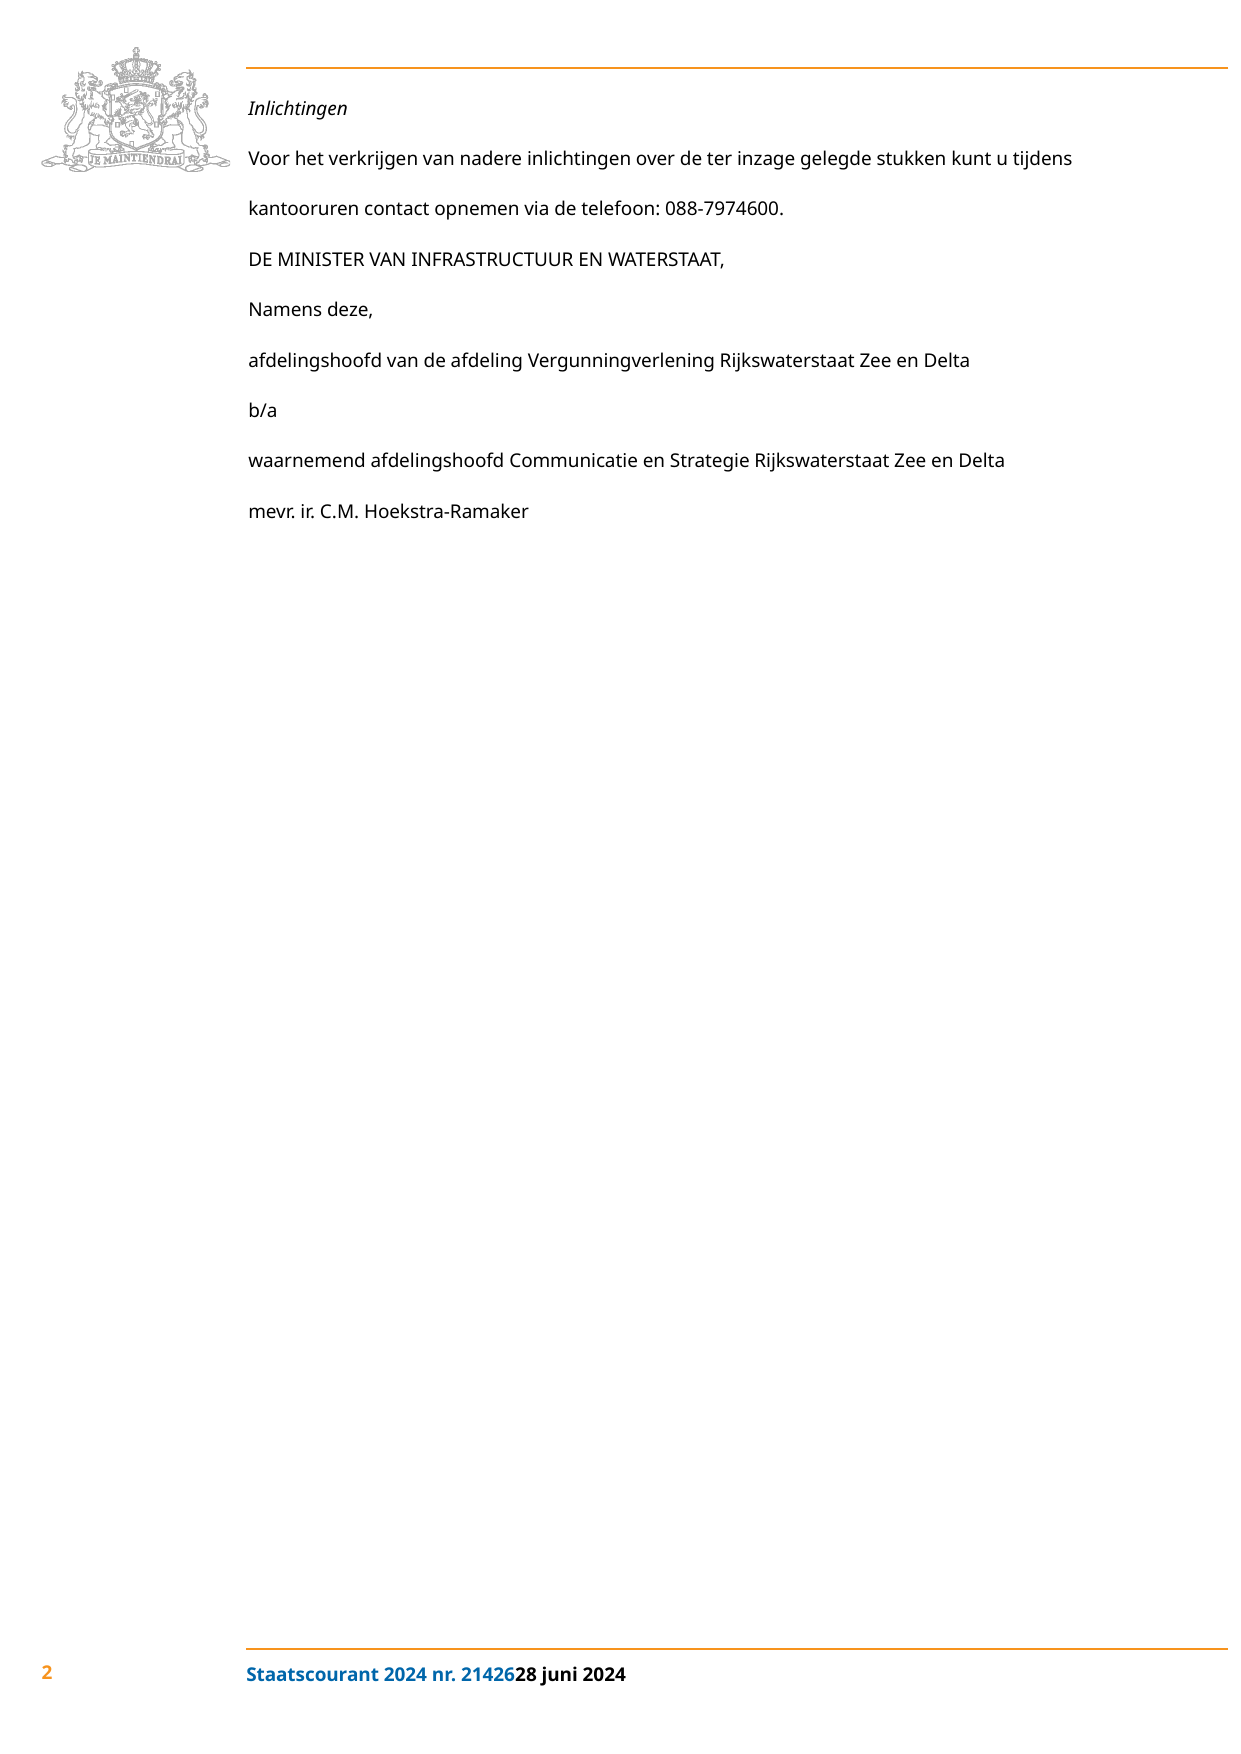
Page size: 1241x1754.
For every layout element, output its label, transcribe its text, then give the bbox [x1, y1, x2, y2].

text Voor het verkrijgen van nadere inlichtingen over de ter inzage gelegde stukken kunt u tijdens [248, 145, 1152, 171]
text waarnemend afdelingshoofd Communicatie en Strategie Rijkswaterstaat Zee en Delta [248, 448, 1152, 473]
text b/a [248, 397, 1152, 423]
text afdelingshoofd van de afdeling Vergunningverlening Rijkswaterstaat Zee en Delta [248, 347, 1152, 373]
text Namens deze, [248, 296, 1152, 322]
text mevr. ir. C.M. Hoekstra-Ramaker [248, 498, 1152, 524]
text kantooruren contact opnemen via de telefoon: 088-7974600. [248, 196, 1152, 221]
text DE MINISTER VAN INFRASTRUCTUUR EN WATERSTAAT, [248, 246, 1152, 272]
text Inlichtingen [248, 95, 1152, 121]
picture [41, 47, 231, 172]
